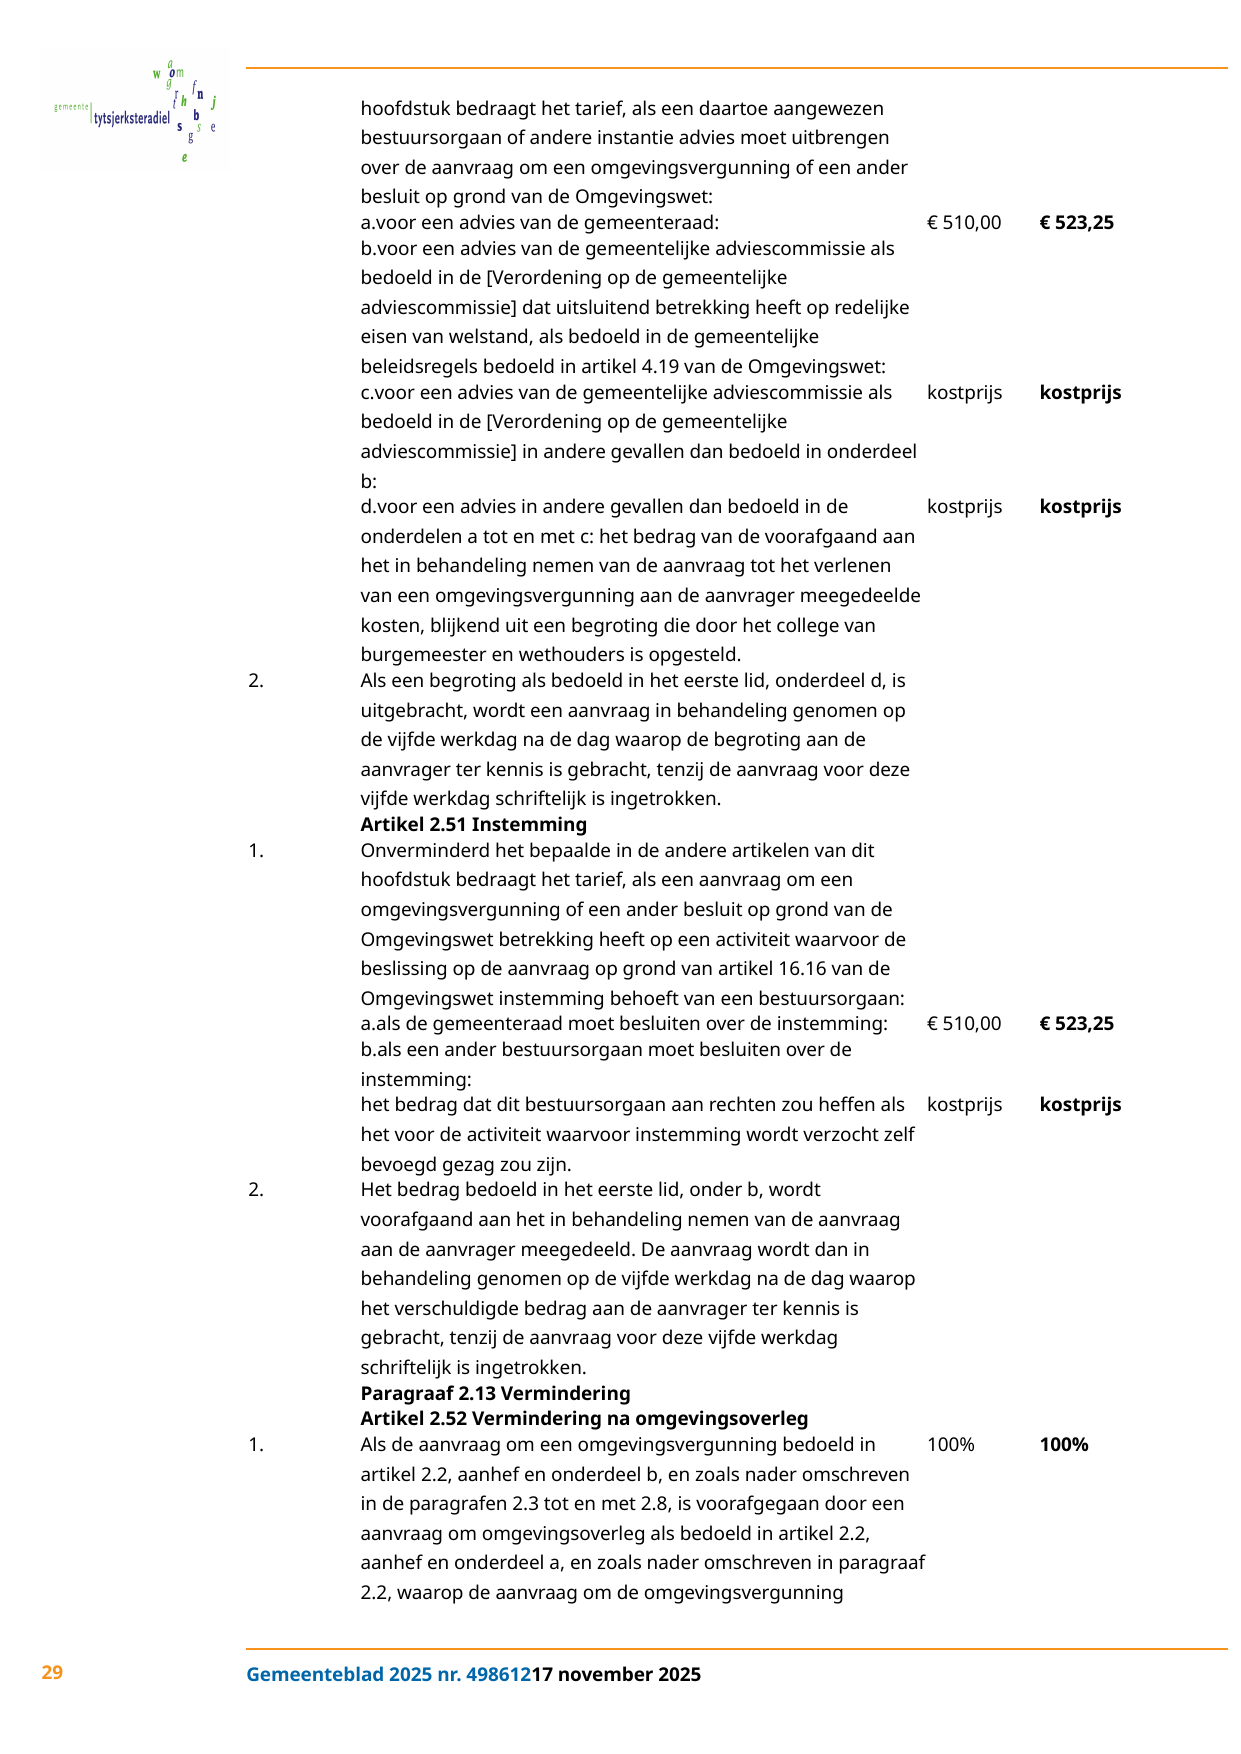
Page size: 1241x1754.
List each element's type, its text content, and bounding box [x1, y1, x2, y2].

table_cell kostprijs [1039, 1092, 1152, 1177]
table_cell Paragraaf 2.13 Vermindering [360, 1380, 927, 1406]
table_cell [248, 379, 360, 493]
table_cell [248, 1011, 360, 1036]
table_cell [248, 1406, 360, 1431]
table_cell [1039, 667, 1152, 811]
table_cell [927, 1036, 1039, 1092]
table_cell b.voor een advies van de gemeentelijke adviescommissie als bedoeld in de [Verordening op de gemeentelijke adviescommissie] dat uitsluitend betrekking heeft op redelijke eisen van welstand, als bedoeld in de gemeentelijke beleidsregels bedoeld in artikel 4.19 van de Omgevingswet: [360, 235, 927, 379]
table_cell [927, 837, 1039, 1011]
table_cell b.als een ander bestuursorgaan moet besluiten over de instemming: [360, 1036, 927, 1092]
table_cell hoofdstuk bedraagt het tarief, als een daartoe aangewezen bestuursorgaan of andere instantie advies moet uitbrengen over de aanvraag om een omgevingsvergunning of een ander besluit op grond van de Omgevingswet: [360, 95, 927, 209]
table_cell [248, 494, 360, 667]
table_cell [248, 95, 360, 209]
table_cell [1039, 95, 1152, 209]
table_cell Artikel 2.52 Vermindering na omgevingsoverleg [360, 1406, 927, 1431]
table_cell Artikel 2.51 Instemming [360, 811, 927, 837]
table_cell [248, 1092, 360, 1177]
table_cell [1039, 1177, 1152, 1380]
table_cell 100% [1039, 1431, 1152, 1605]
table_cell [1039, 1036, 1152, 1092]
table_cell Het bedrag bedoeld in het eerste lid, onder b, wordt voorafgaand aan het in behandeling nemen van de aanvraag aan de aanvrager meegedeeld. De aanvraag wordt dan in behandeling genomen op de vijfde werkdag na de dag waarop het verschuldigde bedrag aan de aanvrager ter kennis is gebracht, tenzij de aanvraag voor deze vijfde werkdag schriftelijk is ingetrokken. [360, 1177, 927, 1380]
table_cell [927, 1380, 1039, 1406]
table_cell [1039, 811, 1152, 837]
table_cell a.voor een advies van de gemeenteraad: [360, 209, 927, 235]
table_cell [927, 667, 1039, 811]
picture [41, 47, 231, 172]
table_cell [1039, 235, 1152, 379]
table_cell [248, 209, 360, 235]
table_cell [1039, 1406, 1152, 1431]
table_cell [248, 1036, 360, 1092]
table_cell [248, 1380, 360, 1406]
table_cell kostprijs [927, 494, 1039, 667]
table_cell 1. [248, 1431, 360, 1605]
table_cell Als een begroting als bedoeld in het eerste lid, onderdeel d, is uitgebracht, wordt een aanvraag in behandeling genomen op de vijfde werkdag na de dag waarop de begroting aan de aanvrager ter kennis is gebracht, tenzij de aanvraag voor deze vijfde werkdag schriftelijk is ingetrokken. [360, 667, 927, 811]
table_cell Onverminderd het bepaalde in de andere artikelen van dit hoofdstuk bedraagt het tarief, als een aanvraag om een omgevingsvergunning of een ander besluit op grond van de Omgevingswet betrekking heeft op een activiteit waarvoor de beslissing op de aanvraag op grond van artikel 16.16 van de Omgevingswet instemming behoeft van een bestuursorgaan: [360, 837, 927, 1011]
table_cell 2. [248, 1177, 360, 1380]
table_cell kostprijs [1039, 494, 1152, 667]
table_cell 2. [248, 667, 360, 811]
table_cell € 523,25 [1039, 1011, 1152, 1036]
table_cell c.voor een advies van de gemeentelijke adviescommissie als bedoeld in de [Verordening op de gemeentelijke adviescommissie] in andere gevallen dan bedoeld in onderdeel b: [360, 379, 927, 493]
table_cell [927, 235, 1039, 379]
table_cell € 523,25 [1039, 209, 1152, 235]
table_cell [927, 811, 1039, 837]
table_cell kostprijs [1039, 379, 1152, 493]
table_cell [248, 235, 360, 379]
table_cell 1. [248, 837, 360, 1011]
table_cell a.als de gemeenteraad moet besluiten over de instemming: [360, 1011, 927, 1036]
table_cell € 510,00 [927, 1011, 1039, 1036]
table_cell [248, 811, 360, 837]
table_cell kostprijs [927, 379, 1039, 493]
table_cell [1039, 837, 1152, 1011]
table_cell [927, 95, 1039, 209]
table_cell d.voor een advies in andere gevallen dan bedoeld in de onderdelen a tot en met c: het bedrag van de voorafgaand aan het in behandeling nemen van de aanvraag tot het verlenen van een omgevingsvergunning aan de aanvrager meegedeelde kosten, blijkend uit een begroting die door het college van burgemeester en wethouders is opgesteld. [360, 494, 927, 667]
table_cell [927, 1406, 1039, 1431]
table_cell 100% [927, 1431, 1039, 1605]
table_cell € 510,00 [927, 209, 1039, 235]
table_cell kostprijs [927, 1092, 1039, 1177]
table_cell [927, 1177, 1039, 1380]
table_cell [1039, 1380, 1152, 1406]
table_cell Als de aanvraag om een omgevingsvergunning bedoeld in artikel 2.2, aanhef en onderdeel b, en zoals nader omschreven in de paragrafen 2.3 tot en met 2.8, is voorafgegaan door een aanvraag om omgevingsoverleg als bedoeld in artikel 2.2, aanhef en onderdeel a, en zoals nader omschreven in paragraaf 2.2, waarop de aanvraag om de omgevingsvergunning [360, 1431, 927, 1605]
table_cell het bedrag dat dit bestuursorgaan aan rechten zou heffen als het voor de activiteit waarvoor instemming wordt verzocht zelf bevoegd gezag zou zijn. [360, 1092, 927, 1177]
